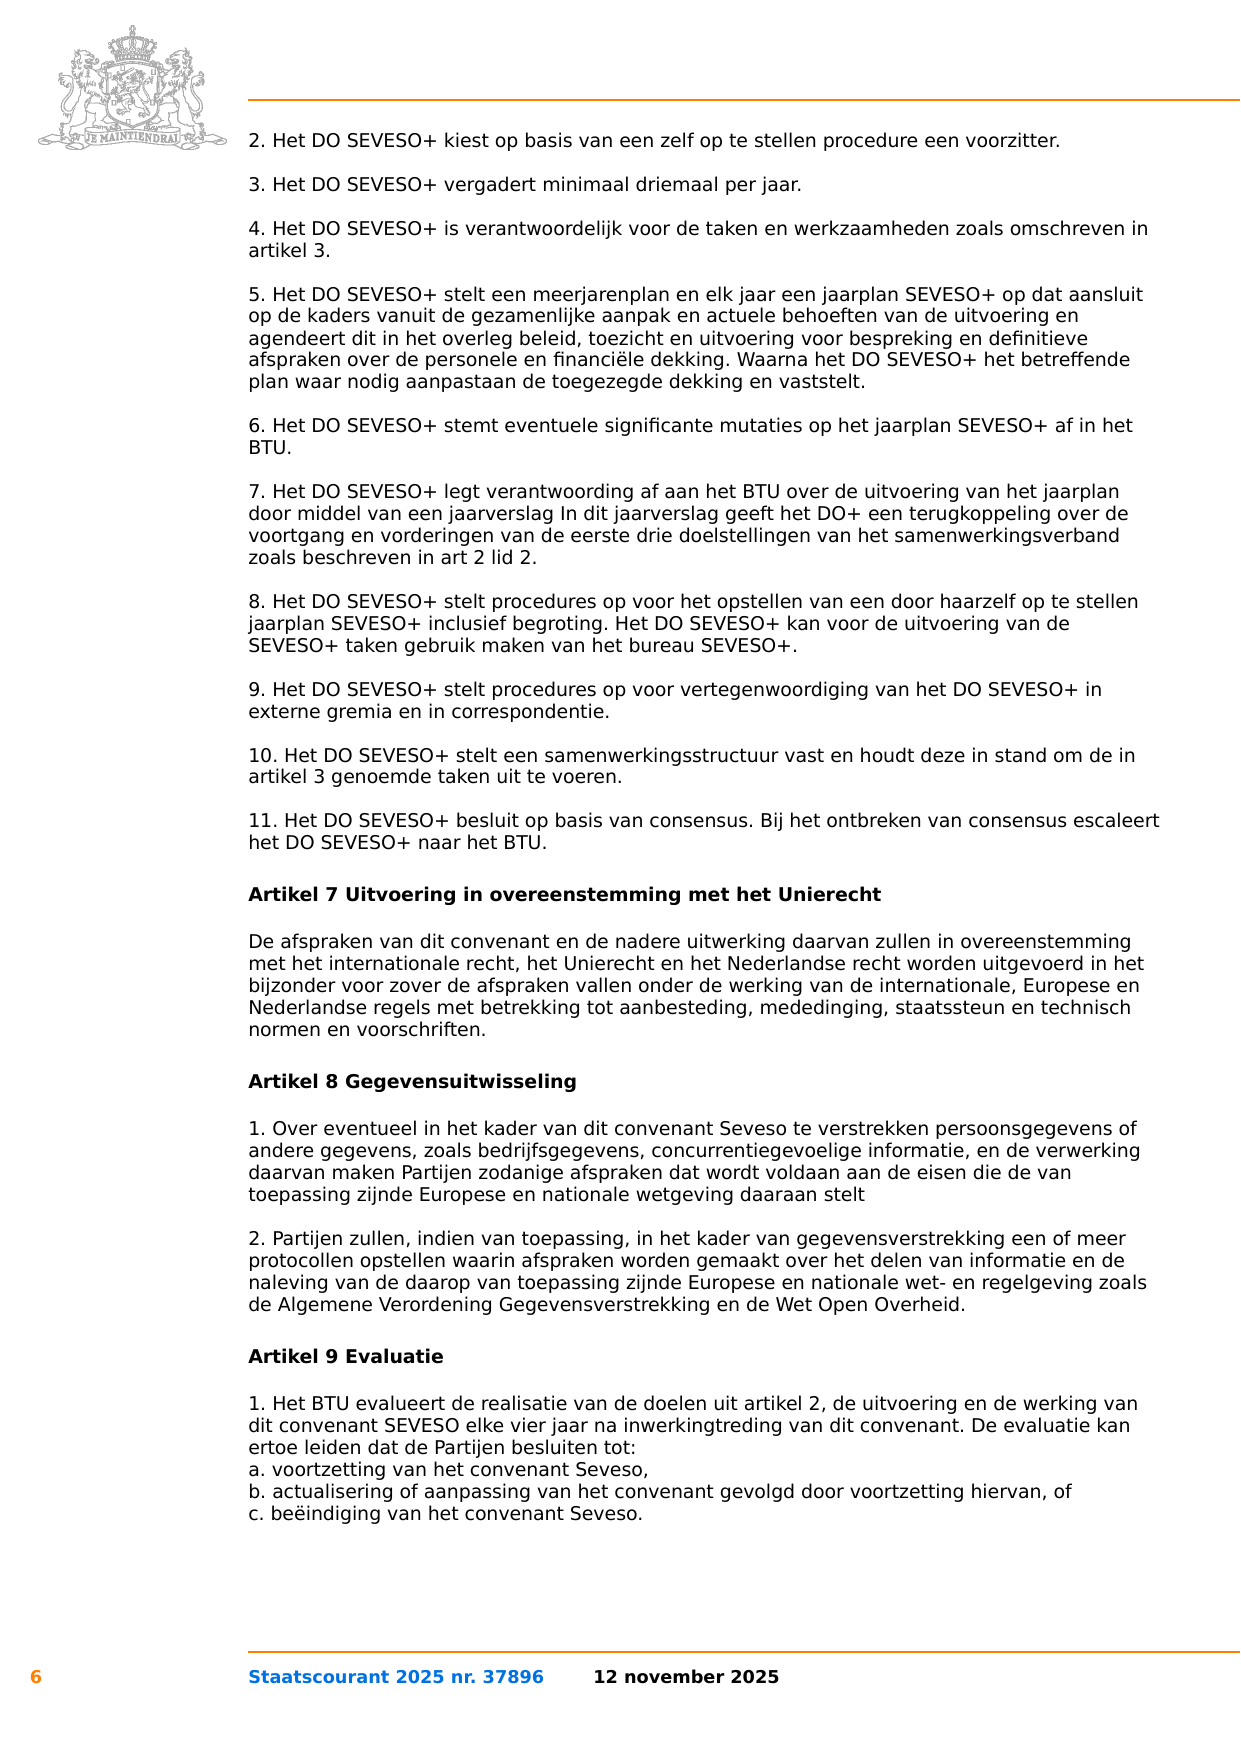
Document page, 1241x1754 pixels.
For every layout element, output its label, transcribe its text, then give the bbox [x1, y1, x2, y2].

text De afspraken van dit convenant en de nadere uitwerking daarvan zullen in overeenstemming met het internationale recht, het Unierecht en het Nederlandse recht worden uitgevoerd in het bijzonder voor zover de afspraken vallen onder de werking van de internationale, Europese en Nederlandse regels met betrekking tot aanbesteding, mededinging, staatssteun en technisch normen en voorschriften. [248, 931, 1163, 1041]
text 11. Het DO SEVESO+ besluit op basis van consensus. Bij het ontbreken van consensus escaleert het DO SEVESO+ naar het BTU. [248, 810, 1163, 854]
text a. voortzetting van het convenant Seveso, [248, 1459, 1163, 1481]
subtitle Artikel 8 Gegevensuitwisseling [248, 1071, 1163, 1093]
text 6. Het DO SEVESO+ stemt eventuele significante mutaties op het jaarplan SEVESO+ af in het BTU. [248, 415, 1163, 459]
text 5. Het DO SEVESO+ stelt een meerjarenplan en elk jaar een jaarplan SEVESO+ op dat aansluit op de kaders vanuit de gezamenlijke aanpak en actuele behoeften van de uitvoering en agendeert dit in het overleg beleid, toezicht en uitvoering voor bespreking en definitieve afspraken over de personele en financiële dekking. Waarna het DO SEVESO+ het betreffende plan waar nodig aanpastaan de toegezegde dekking en vaststelt. [248, 283, 1163, 393]
text 2. Het DO SEVESO+ kiest op basis van een zelf op te stellen procedure een voorzitter. [248, 130, 1163, 152]
text 1. Over eventueel in het kader van dit convenant Seveso te verstrekken persoonsgegevens of andere gegevens, zoals bedrijfsgegevens, concurrentiegevoelige informatie, en de verwerking daarvan maken Partijen zodanige afspraken dat wordt voldaan aan de eisen die de van toepassing zijnde Europese en nationale wetgeving daaraan stelt [248, 1118, 1163, 1206]
text 7. Het DO SEVESO+ legt verantwoording af aan het BTU over de uitvoering van het jaarplan door middel van een jaarverslag In dit jaarverslag geeft het DO+ een terugkoppeling over de voortgang en vorderingen van de eerste drie doelstellingen van het samenwerkingsverband zoals beschreven in art 2 lid 2. [248, 481, 1163, 569]
text 8. Het DO SEVESO+ stelt procedures op voor het opstellen van een door haarzelf op te stellen jaarplan SEVESO+ inclusief begroting. Het DO SEVESO+ kan voor de uitvoering van de SEVESO+ taken gebruik maken van het bureau SEVESO+. [248, 591, 1163, 657]
text 3. Het DO SEVESO+ vergadert minimaal driemaal per jaar. [248, 174, 1163, 196]
text 2. Partijen zullen, indien van toepassing, in het kader van gegevensverstrekking een of meer protocollen opstellen waarin afspraken worden gemaakt over het delen van informatie en de naleving van de daarop van toepassing zijnde Europese en nationale wet- en regelgeving zoals de Algemene Verordening Gegevensverstrekking en de Wet Open Overheid. [248, 1228, 1163, 1316]
picture [38, 25, 227, 150]
text 4. Het DO SEVESO+ is verantwoordelijk voor de taken en werkzaamheden zoals omschreven in artikel 3. [248, 218, 1163, 262]
subtitle Artikel 7 Uitvoering in overeenstemming met het Unierecht [248, 884, 1163, 906]
text 1. Het BTU evalueert de realisatie van de doelen uit artikel 2, de uitvoering en de werking van dit convenant SEVESO elke vier jaar na inwerkingtreding van dit convenant. De evaluatie kan ertoe leiden dat de Partijen besluiten tot: [248, 1393, 1163, 1459]
text c. beëindiging van het convenant Seveso. [248, 1503, 1163, 1525]
text 10. Het DO SEVESO+ stelt een samenwerkingsstructuur vast en houdt deze in stand om de in artikel 3 genoemde taken uit te voeren. [248, 744, 1163, 788]
text 9. Het DO SEVESO+ stelt procedures op voor vertegenwoordiging van het DO SEVESO+ in externe gremia en in correspondentie. [248, 679, 1163, 723]
subtitle Artikel 9 Evaluatie [248, 1346, 1163, 1368]
text b. actualisering of aanpassing van het convenant gevolgd door voortzetting hiervan, of [248, 1481, 1163, 1503]
